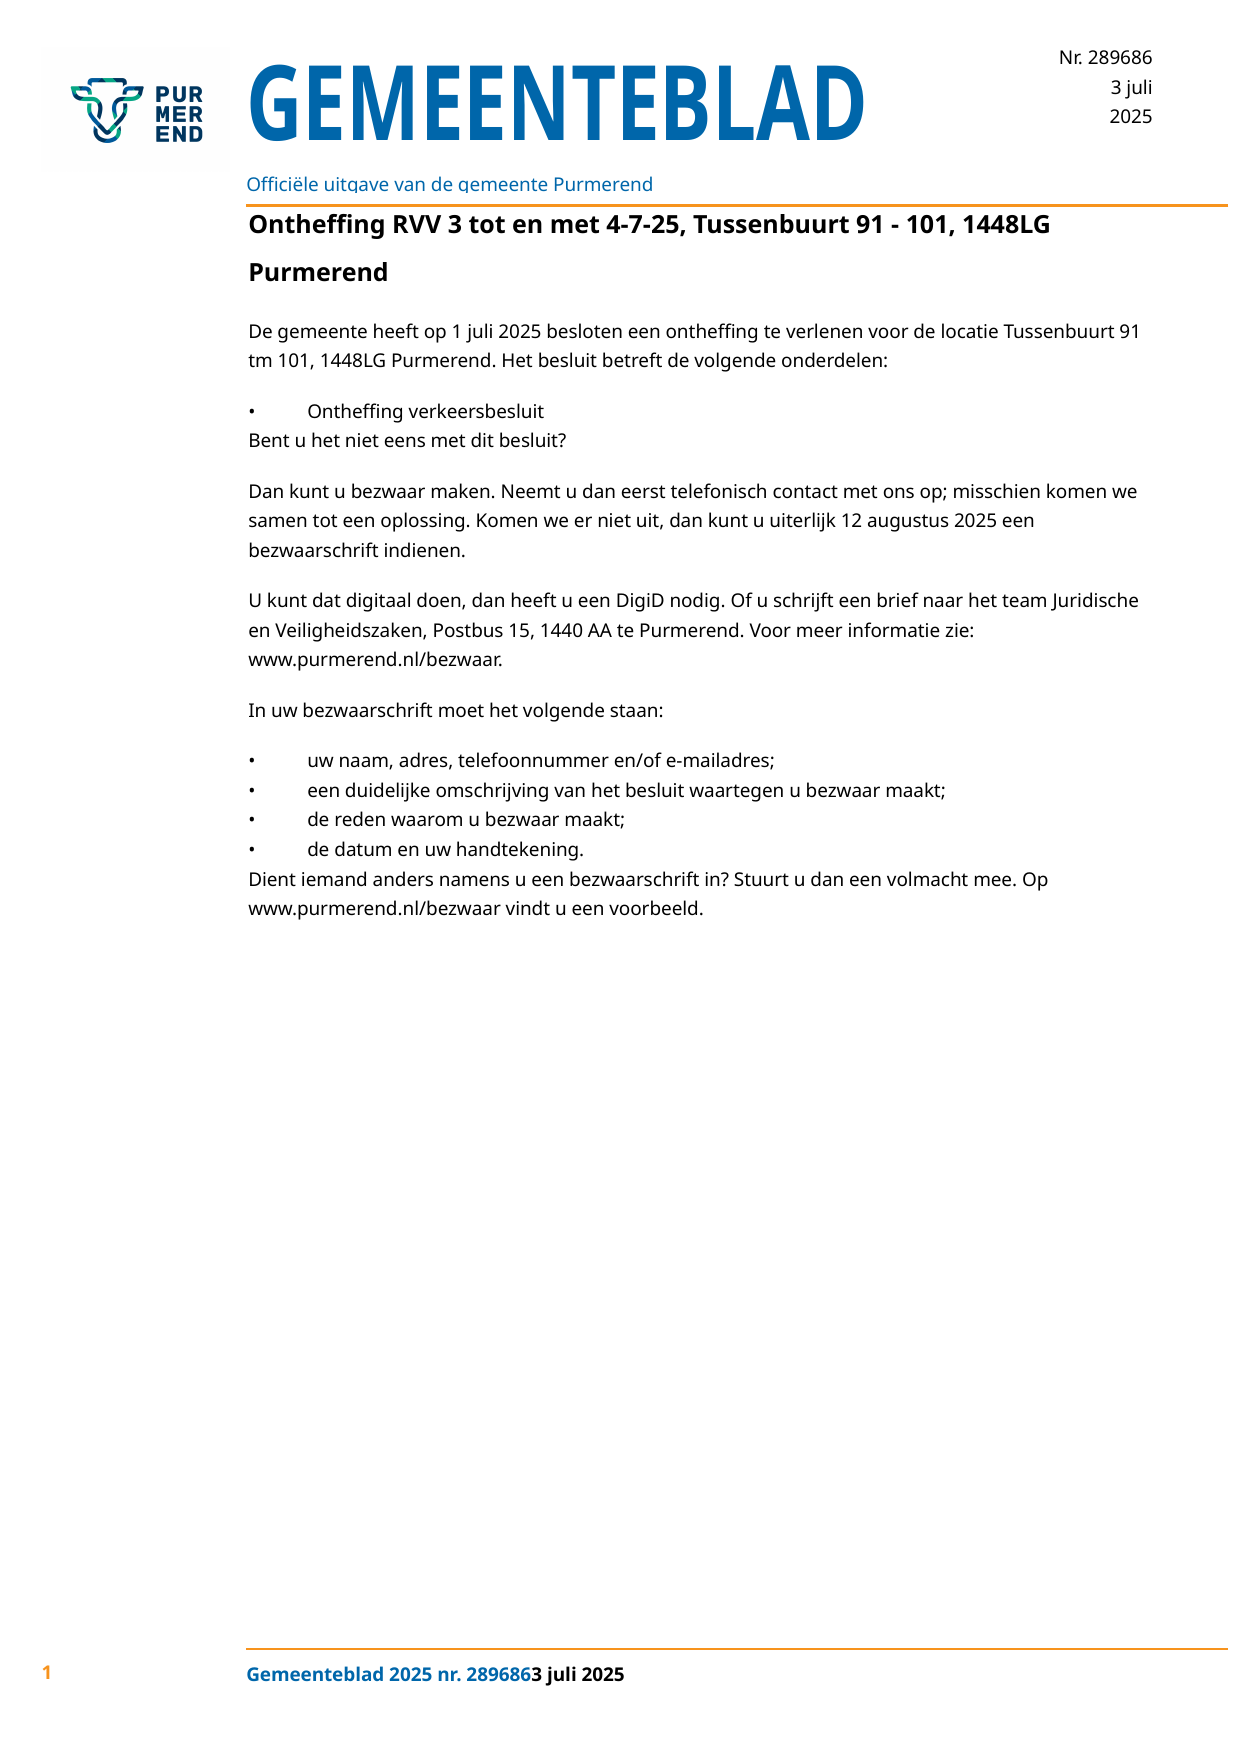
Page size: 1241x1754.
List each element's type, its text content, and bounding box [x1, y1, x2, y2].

text Bent u het niet eens met dit besluit? [248, 427, 1152, 453]
list een duidelijke omschrijving van het besluit waartegen u bezwaar maakt; [248, 777, 1152, 803]
text De gemeente heeft op 1 juli 2025 besloten een ontheffing te verlenen voor de locatie Tussenbuurt 91 tm 101, 1448LG Purmerend. Het besluit betreft de volgende onderdelen: [248, 318, 1152, 373]
text Dient iemand anders namens u een bezwaarschrift in? Stuurt u dan een volmacht mee. Op www.purmerend.nl/bezwaar vindt u een voorbeeld. [248, 866, 1152, 921]
text Ontheffing RVV 3 tot en met 4-7-25, Tussenbuurt 91 - 101, 1448LG Purmerend [248, 207, 1152, 288]
text In uw bezwaarschrift moet het volgende staan: [248, 697, 1152, 723]
list uw naam, adres, telefoonnummer en/of e-mailadres; [248, 747, 1152, 773]
list Ontheffing verkeersbesluit [248, 398, 1152, 424]
list de reden waarom u bezwaar maakt; [248, 807, 1152, 832]
picture [41, 47, 231, 172]
text Dan kunt u bezwaar maken. Neemt u dan eerst telefonisch contact met ons op; misschien komen we samen tot een oplossing. Komen we er niet uit, dan kunt u uiterlijk 12 augustus 2025 een bezwaarschrift indienen. [248, 478, 1152, 563]
list de datum en uw handtekening. [248, 836, 1152, 862]
text U kunt dat digitaal doen, dan heeft u een DigiD nodig. Of u schrijft een brief naar het team Juridische en Veiligheidszaken, Postbus 15, 1440 AA te Purmerend. Voor meer informatie zie: www.purmerend.nl/bezwaar. [248, 587, 1152, 672]
